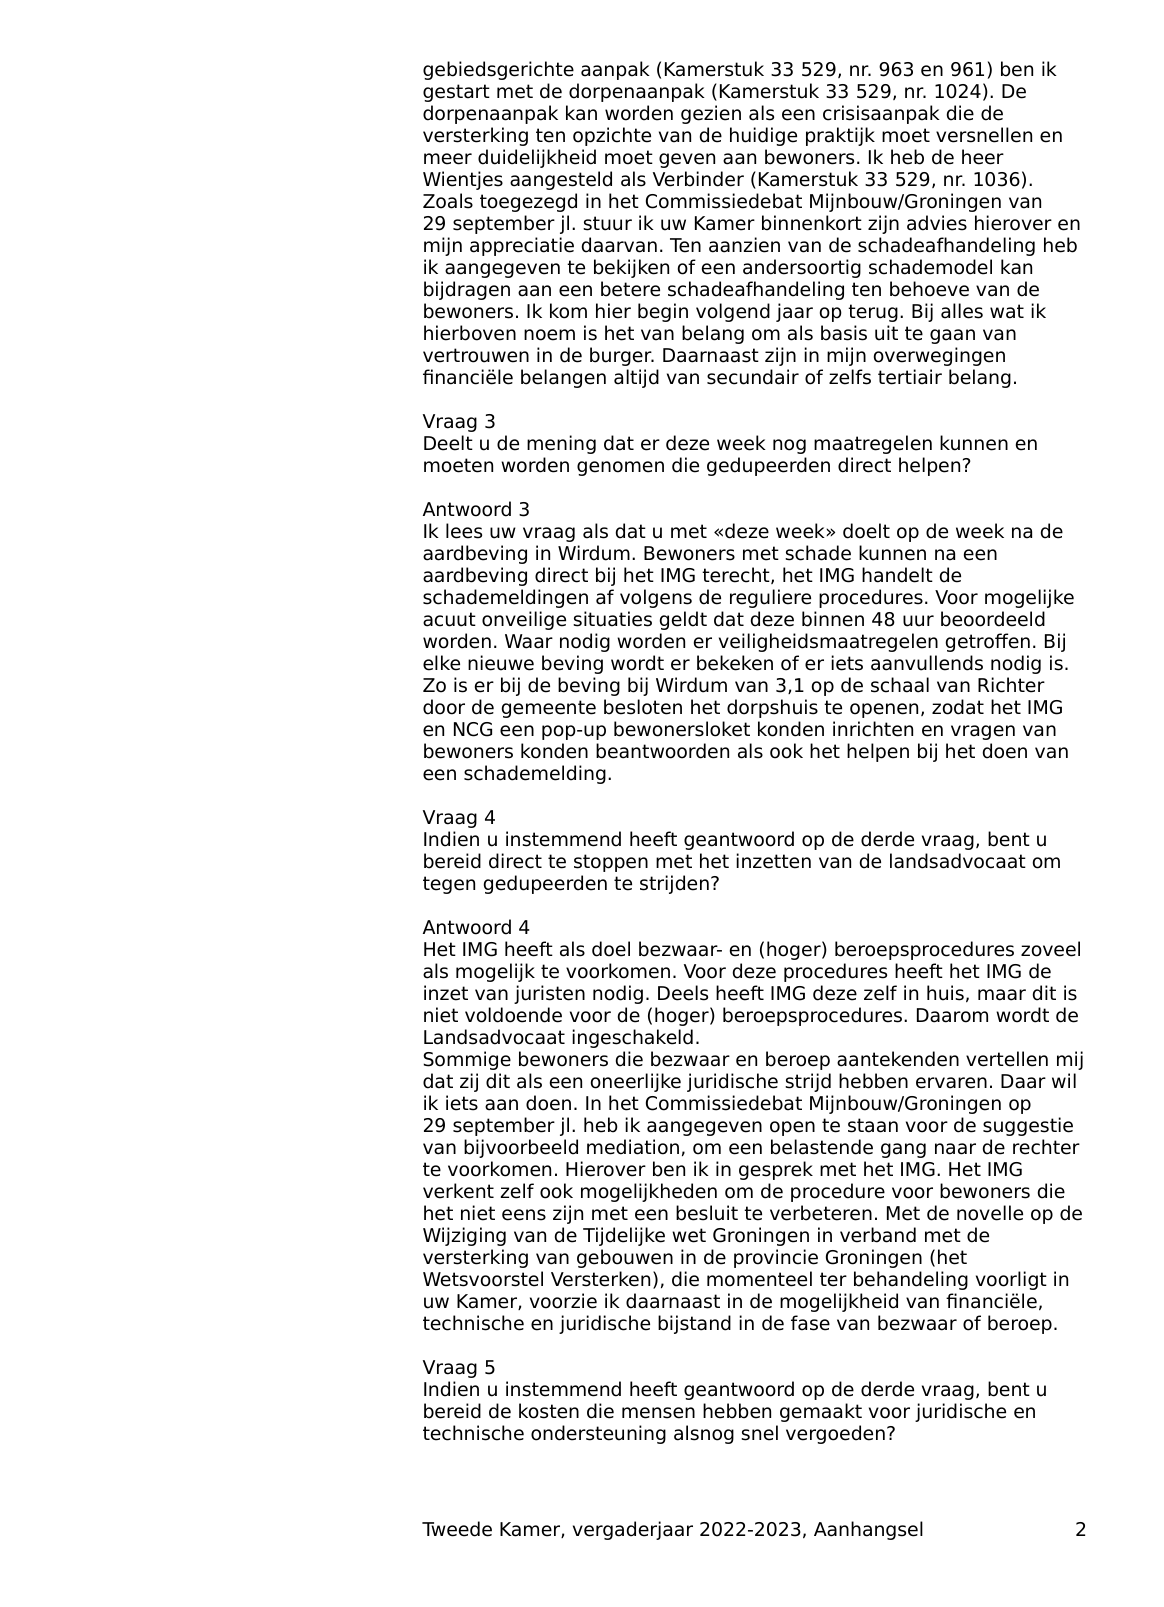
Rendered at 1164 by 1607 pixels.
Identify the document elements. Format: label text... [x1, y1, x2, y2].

text Antwoord 3 [422, 499, 1087, 521]
text Indien u instemmend heeft geantwoord op de derde vraag, bent u bereid direct te stoppen met het inzetten van de landsadvocaat om tegen gedupeerden te strijden? [422, 829, 1087, 895]
text Vraag 4 [422, 807, 1087, 829]
text Vraag 5 [422, 1357, 1087, 1379]
text Deelt u de mening dat er deze week nog maatregelen kunnen en moeten worden genomen die gedupeerden direct helpen? [422, 433, 1087, 477]
text Ik lees uw vraag als dat u met «deze week» doelt op de week na de aardbeving in Wirdum. Bewoners met schade kunnen na een aardbeving direct bij het IMG terecht, het IMG handelt de schademeldingen af volgens de reguliere procedures. Voor mogelijke acuut onveilige situaties geldt dat deze binnen 48 uur beoordeeld worden. Waar nodig worden er veiligheidsmaatregelen getroffen. Bij elke nieuwe beving wordt er bekeken of er iets aanvullends nodig is. Zo is er bij de beving bij Wirdum van 3,1 op de schaal van Richter door de gemeente besloten het dorpshuis te openen, zodat het IMG en NCG een pop-up bewonersloket konden inrichten en vragen van bewoners konden beantwoorden als ook het helpen bij het doen van een schademelding. [422, 521, 1087, 785]
text Indien u instemmend heeft geantwoord op de derde vraag, bent u bereid de kosten die mensen hebben gemaakt voor juridische en technische ondersteuning alsnog snel vergoeden? [422, 1379, 1087, 1445]
text Antwoord 4 [422, 917, 1087, 939]
text Vraag 3 [422, 411, 1087, 433]
text Sommige bewoners die bezwaar en beroep aantekenden vertellen mij dat zij dit als een oneerlijke juridische strijd hebben ervaren. Daar wil ik iets aan doen. In het Commissiedebat Mijnbouw/Groningen op 29 september jl. heb ik aangegeven open te staan voor de suggestie van bijvoorbeeld mediation, om een belastende gang naar de rechter te voorkomen. Hierover ben ik in gesprek met het IMG. Het IMG verkent zelf ook mogelijkheden om de procedure voor bewoners die het niet eens zijn met een besluit te verbeteren. Met de novelle op de Wijziging van de Tijdelijke wet Groningen in verband met de versterking van gebouwen in de provincie Groningen (het Wetsvoorstel Versterken), die momenteel ter behandeling voorligt in uw Kamer, voorzie ik daarnaast in de mogelijkheid van financiële, technische en juridische bijstand in de fase van bezwaar of beroep. [422, 1049, 1087, 1335]
text Het IMG heeft als doel bezwaar- en (hoger) beroepsprocedures zoveel als mogelijk te voorkomen. Voor deze procedures heeft het IMG de inzet van juristen nodig. Deels heeft IMG deze zelf in huis, maar dit is niet voldoende voor de (hoger) beroepsprocedures. Daarom wordt de Landsadvocaat ingeschakeld. [422, 939, 1087, 1049]
text gebiedsgerichte aanpak (Kamerstuk 33 529, nr. 963 en 961) ben ik gestart met de dorpenaanpak (Kamerstuk 33 529, nr. 1024). De dorpenaanpak kan worden gezien als een crisisaanpak die de versterking ten opzichte van de huidige praktijk moet versnellen en meer duidelijkheid moet geven aan bewoners. Ik heb de heer Wientjes aangesteld als Verbinder (Kamerstuk 33 529, nr. 1036). Zoals toegezegd in het Commissiedebat Mijnbouw/Groningen van 29 september jl. stuur ik uw Kamer binnenkort zijn advies hierover en mijn appreciatie daarvan. Ten aanzien van de schadeafhandeling heb ik aangegeven te bekijken of een andersoortig schademodel kan bijdragen aan een betere schadeafhandeling ten behoeve van de bewoners. Ik kom hier begin volgend jaar op terug. Bij alles wat ik hierboven noem is het van belang om als basis uit te gaan van vertrouwen in de burger. Daarnaast zijn in mijn overwegingen financiële belangen altijd van secundair of zelfs tertiair belang. [422, 59, 1087, 389]
